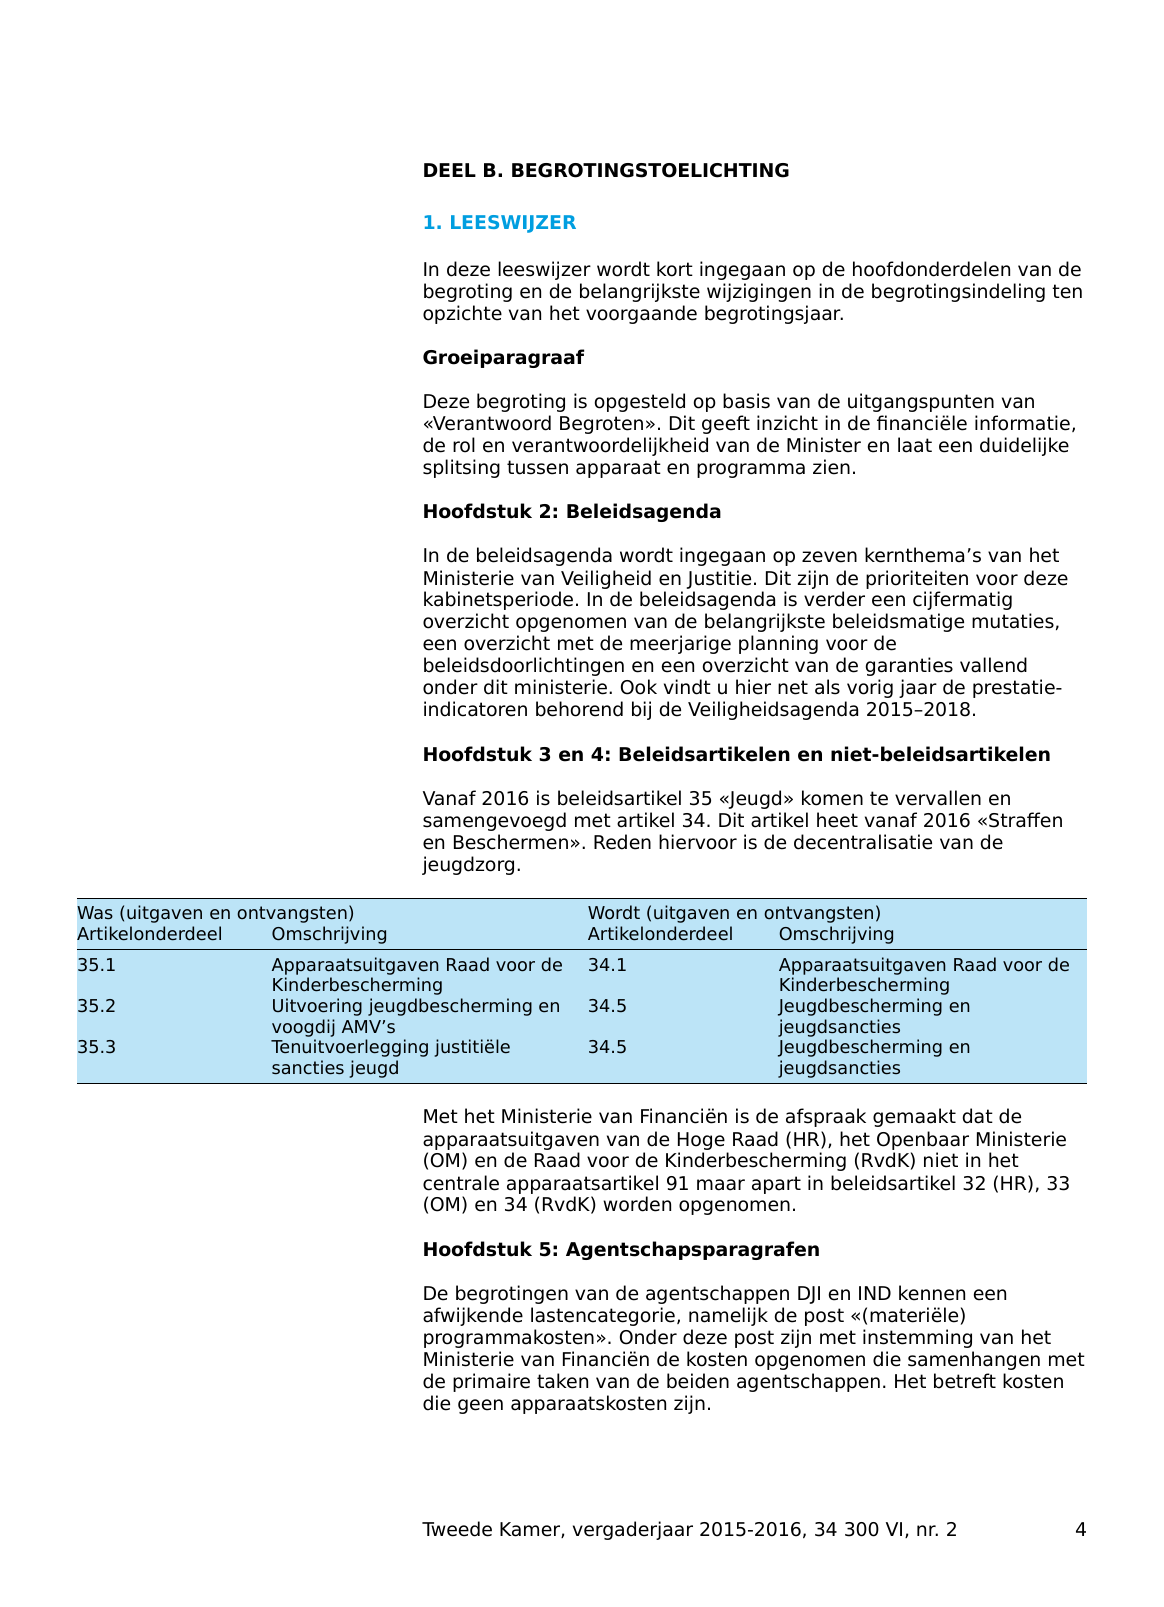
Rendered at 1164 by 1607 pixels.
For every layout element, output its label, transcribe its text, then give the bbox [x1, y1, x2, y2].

table_cell Apparaatsuitgaven Raad voor de Kinderbescherming [266, 950, 582, 996]
table_cell Artikelonderdeel [582, 924, 773, 949]
table_cell 35.3 [77, 1037, 266, 1083]
table_cell 34.1 [582, 950, 773, 996]
table_cell 35.1 [77, 950, 266, 996]
subtitle Hoofdstuk 3 en 4: Beleidsartikelen en niet-beleidsartikelen [422, 743, 1087, 765]
table_cell 35.2 [77, 996, 266, 1037]
subtitle Groeiparagraaf [422, 347, 1087, 369]
table_cell 34.5 [582, 1037, 773, 1083]
text Deze begroting is opgesteld op basis van de uitgangspunten van «Verantwoord Begroten». Dit geeft inzicht in de financiële informatie, de rol en verantwoordelijkheid van de Minister en laat een duidelijke splitsing tussen apparaat en programma zien. [422, 391, 1087, 479]
subtitle DEEL B. BEGROTINGSTOELICHTING [422, 160, 1087, 182]
table_cell Omschrijving [773, 924, 1087, 949]
table_cell Uitvoering jeugdbescherming en voogdij AMV’s [266, 996, 582, 1037]
text Met het Ministerie van Financiën is de afspraak gemaakt dat de apparaatsuitgaven van de Hoge Raad (HR), het Openbaar Ministerie (OM) en de Raad voor de Kinderbescherming (RvdK) niet in het centrale apparaatsartikel 91 maar apart in beleidsartikel 32 (HR), 33 (OM) en 34 (RvdK) worden opgenomen. [422, 1106, 1087, 1216]
table_header Wordt (uitgaven en ontvangsten) [582, 899, 1087, 924]
text Vanaf 2016 is beleidsartikel 35 «Jeugd» komen te vervallen en samengevoegd met artikel 34. Dit artikel heet vanaf 2016 «Straffen en Beschermen». Reden hiervoor is de decentralisatie van de jeugdzorg. [422, 788, 1087, 876]
table_header Was (uitgaven en ontvangsten) [77, 899, 582, 924]
table_cell 34.5 [582, 996, 773, 1037]
table_cell Jeugdbescherming en jeugdsancties [773, 1037, 1087, 1083]
table_cell Omschrijving [266, 924, 582, 949]
subtitle 1. LEESWIJZER [422, 212, 1087, 234]
table_cell Apparaatsuitgaven Raad voor de Kinderbescherming [773, 950, 1087, 996]
text De begrotingen van de agentschappen DJI en IND kennen een afwijkende lastencategorie, namelijk de post «(materiële) programmakosten». Onder deze post zijn met instemming van het Ministerie van Financiën de kosten opgenomen die samenhangen met de primaire taken van de beiden agentschappen. Het betreft kosten die geen apparaatskosten zijn. [422, 1283, 1087, 1414]
subtitle Hoofdstuk 5: Agentschapsparagrafen [422, 1238, 1087, 1261]
table_cell Jeugdbescherming en jeugdsancties [773, 996, 1087, 1037]
text In deze leeswijzer wordt kort ingegaan op de hoofdonderdelen van de begroting en de belangrijkste wijzigingen in de begrotingsindeling ten opzichte van het voorgaande begrotingsjaar. [422, 259, 1087, 325]
subtitle Hoofdstuk 2: Beleidsagenda [422, 501, 1087, 523]
text In de beleidsagenda wordt ingegaan op zeven kernthema’s van het Ministerie van Veiligheid en Justitie. Dit zijn de prioriteiten voor deze kabinetsperiode. In de beleidsagenda is verder een cijfermatig overzicht opgenomen van de belangrijkste beleidsmatige mutaties, een overzicht met de meerjarige planning voor de beleidsdoorlichtingen en een overzicht van de garanties vallend onder dit ministerie. Ook vindt u hier net als vorig jaar de prestatie-indicatoren behorend bij de Veiligheidsagenda 2015–2018. [422, 545, 1087, 721]
table_cell Tenuitvoerlegging justitiële sancties jeugd [266, 1037, 582, 1083]
table_cell Artikelonderdeel [77, 924, 266, 949]
